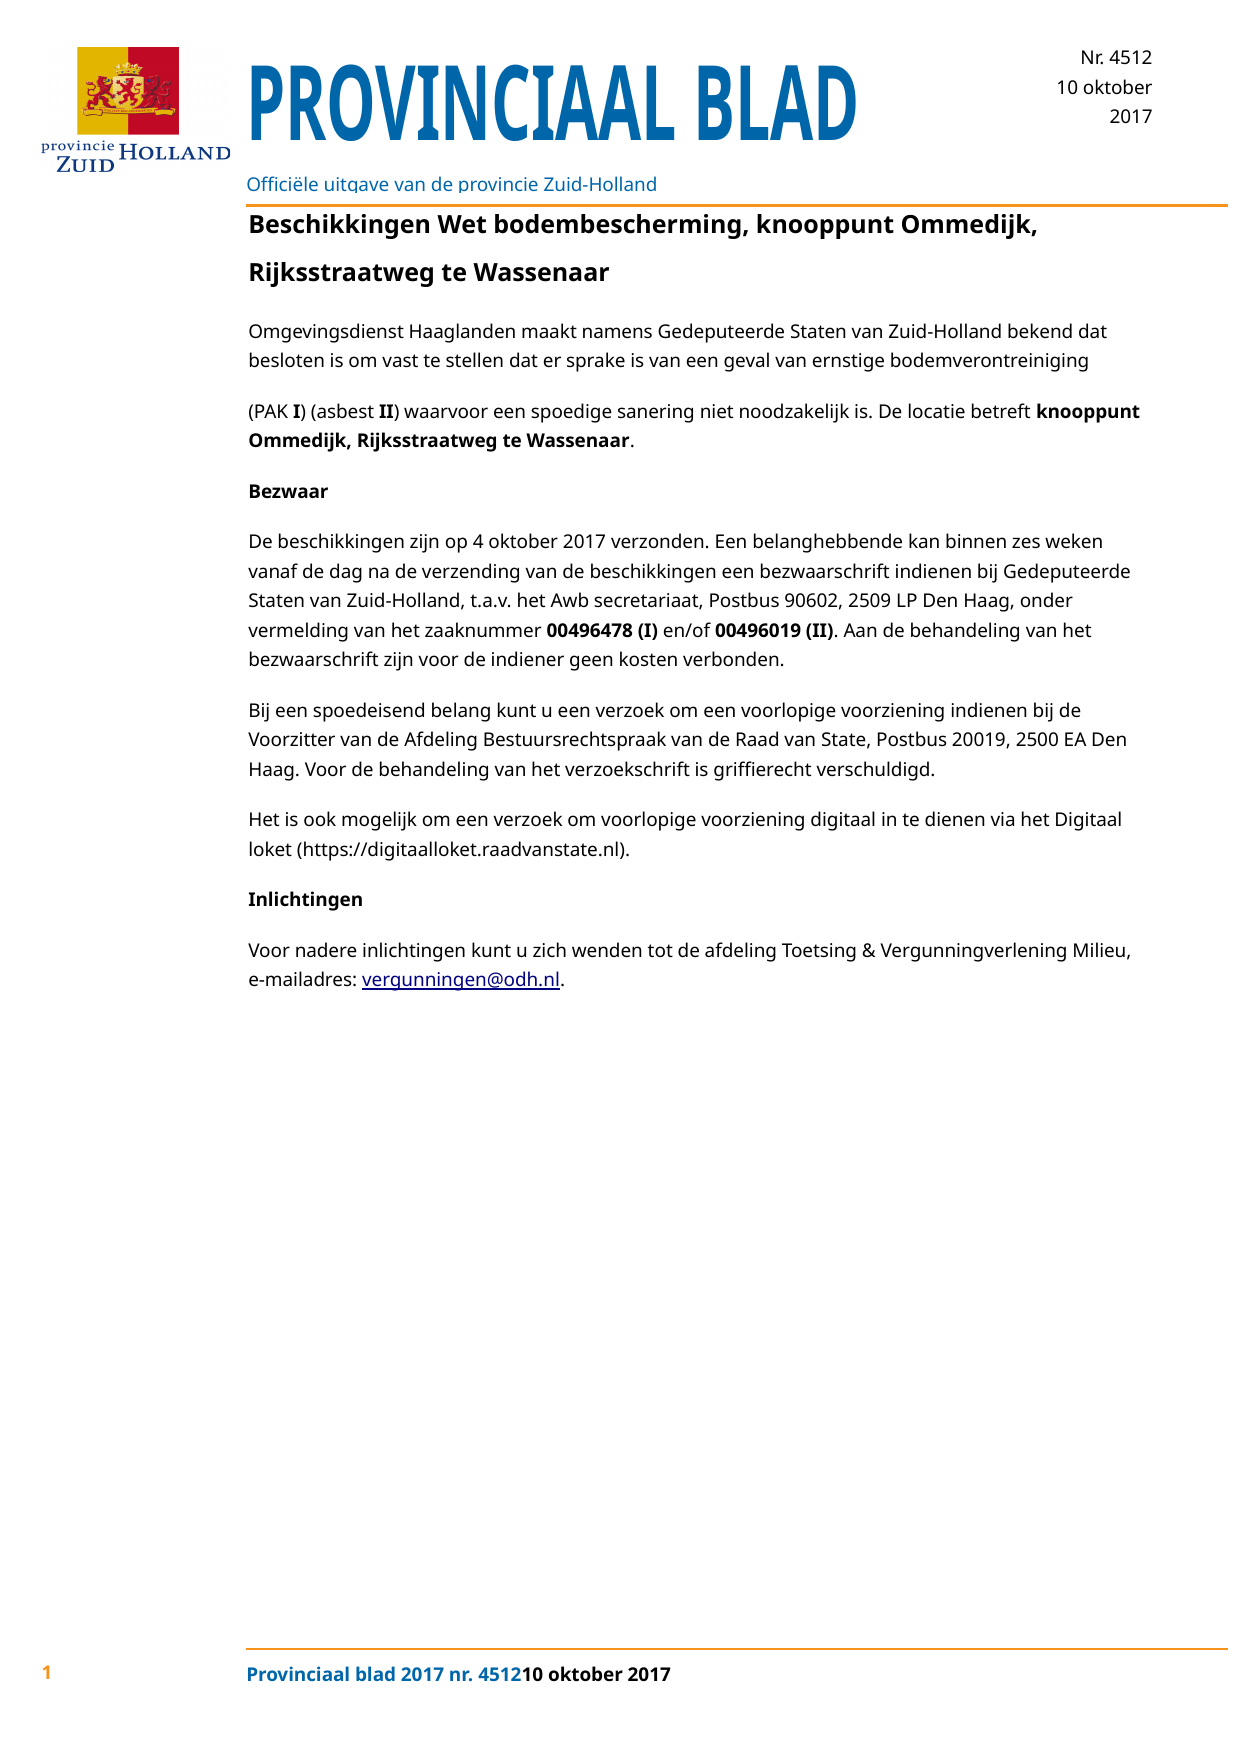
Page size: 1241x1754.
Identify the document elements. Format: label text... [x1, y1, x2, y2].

text Bezwaar [248, 478, 1152, 504]
text De beschikkingen zijn op 4 oktober 2017 verzonden. Een belanghebbende kan binnen zes weken vanaf de dag na de verzending van de beschikkingen een bezwaarschrift indienen bij Gedeputeerde Staten van Zuid-Holland, t.a.v. het Awb secretariaat, Postbus 90602, 2509 LP Den Haag, onder vermelding van het zaaknummer 00496478 (I) en/of 00496019 (II). Aan de behandeling van het bezwaarschrift zijn voor de indiener geen kosten verbonden. [248, 528, 1152, 672]
text Voor nadere inlichtingen kunt u zich wenden tot de afdeling Toetsing & Vergunningverlening Milieu, e-mailadres: vergunningen@odh.nl. [248, 937, 1152, 992]
picture [41, 47, 231, 172]
text Het is ook mogelijk om een verzoek om voorlopige voorziening digitaal in te dienen via het Digitaal loket (https://digitaalloket.raadvanstate.nl). [248, 807, 1152, 862]
text Beschikkingen Wet bodembescherming, knooppunt Ommedijk, Rijksstraatweg te Wassenaar [248, 207, 1152, 288]
text (PAK I) (asbest II) waarvoor een spoedige sanering niet noodzakelijk is. De locatie betreft knooppunt Ommedijk, Rijksstraatweg te Wassenaar. [248, 398, 1152, 453]
text Bij een spoedeisend belang kunt u een verzoek om een voorlopige voorziening indienen bij de Voorzitter van de Afdeling Bestuursrechtspraak van de Raad van State, Postbus 20019, 2500 EA Den Haag. Voor de behandeling van het verzoekschrift is griffierecht verschuldigd. [248, 697, 1152, 782]
text Omgevingsdienst Haaglanden maakt namens Gedeputeerde Staten van Zuid-Holland bekend dat besloten is om vast te stellen dat er sprake is van een geval van ernstige bodemverontreiniging [248, 318, 1152, 373]
text Inlichtingen [248, 887, 1152, 912]
